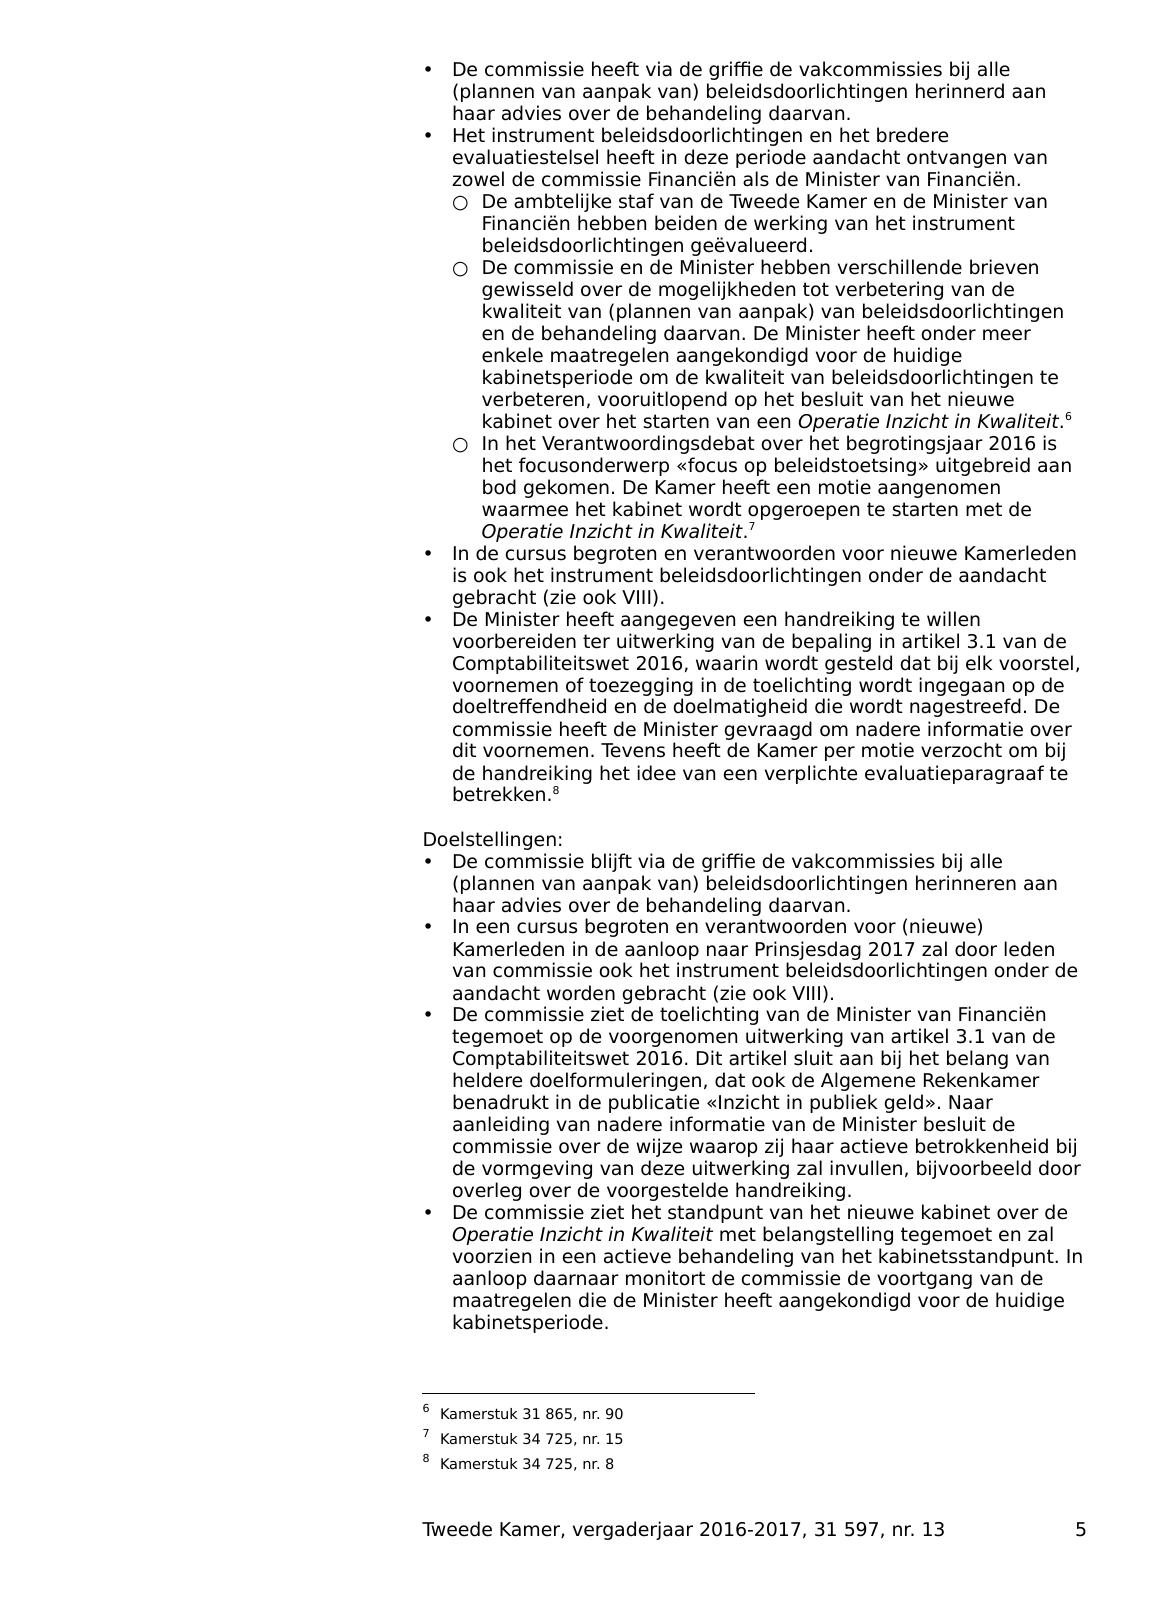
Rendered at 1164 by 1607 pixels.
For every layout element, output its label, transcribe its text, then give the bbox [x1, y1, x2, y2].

text • De commissie ziet de toelichting van de Minister van Financiën tegemoet op de voorgenomen uitwerking van artikel 3.1 van de Comptabiliteitswet 2016. Dit artikel sluit aan bij het belang van heldere doelformuleringen, dat ook de Algemene Rekenkamer benadrukt in de publicatie «Inzicht in publiek geld». Naar aanleiding van nadere informatie van de Minister besluit de commissie over de wijze waarop zij haar actieve betrokkenheid bij de vormgeving van deze uitwerking zal invullen, bijvoorbeeld door overleg over de voorgestelde handreiking. [422, 1004, 1087, 1202]
text • De commissie ziet het standpunt van het nieuwe kabinet over de Operatie Inzicht in Kwaliteit met belangstelling tegemoet en zal voorzien in een actieve behandeling van het kabinetsstandpunt. In aanloop daarnaar monitort de commissie de voortgang van de maatregelen die de Minister heeft aangekondigd voor de huidige kabinetsperiode. [422, 1202, 1087, 1334]
text Kamerstuk 34 725, nr. 15 [422, 1427, 1087, 1449]
text ○ In het Verantwoordingsdebat over het begrotingsjaar 2016 is het focusonderwerp «focus op beleidstoetsing» uitgebreid aan bod gekomen. De Kamer heeft een motie aangenomen waarmee het kabinet wordt opgeroepen te starten met de Operatie Inzicht in Kwaliteit. [452, 433, 1087, 543]
text • In de cursus begroten en verantwoorden voor nieuwe Kamerleden is ook het instrument beleidsdoorlichtingen onder de aandacht gebracht (zie ook VIII). [422, 543, 1087, 608]
text ○ De ambtelijke staf van de Tweede Kamer en de Minister van Financiën hebben beiden de werking van het instrument beleidsdoorlichtingen geëvalueerd. [452, 191, 1087, 257]
text • De Minister heeft aangegeven een handreiking te willen voorbereiden ter uitwerking van de bepaling in artikel 3.1 van de Comptabiliteitswet 2016, waarin wordt gesteld dat bij elk voorstel, voornemen of toezegging in de toelichting wordt ingegaan op de doeltreffendheid en de doelmatigheid die wordt nagestreefd. De commissie heeft de Minister gevraagd om nadere informatie over dit voornemen. Tevens heeft de Kamer per motie verzocht om bij de handreiking het idee van een verplichte evaluatieparagraaf te betrekken. [422, 608, 1087, 806]
text Kamerstuk 34 725, nr. 8 [422, 1452, 1087, 1474]
text • De commissie blijft via de griffie de vakcommissies bij alle (plannen van aanpak van) beleidsdoorlichtingen herinneren aan haar advies over de behandeling daarvan. [422, 851, 1087, 916]
text • Het instrument beleidsdoorlichtingen en het bredere evaluatiestelsel heeft in deze periode aandacht ontvangen van zowel de commissie Financiën als de Minister van Financiën. [422, 125, 1087, 191]
text Kamerstuk 31 865, nr. 90 [422, 1402, 1087, 1424]
text • In een cursus begroten en verantwoorden voor (nieuwe) Kamerleden in de aanloop naar Prinsjesdag 2017 zal door leden van commissie ook het instrument beleidsdoorlichtingen onder de aandacht worden gebracht (zie ook VIII). [422, 916, 1087, 1004]
text ○ De commissie en de Minister hebben verschillende brieven gewisseld over de mogelijkheden tot verbetering van de kwaliteit van (plannen van aanpak) van beleidsdoorlichtingen en de behandeling daarvan. De Minister heeft onder meer enkele maatregelen aangekondigd voor de huidige kabinetsperiode om de kwaliteit van beleidsdoorlichtingen te verbeteren, vooruitlopend op het besluit van het nieuwe kabinet over het starten van een Operatie Inzicht in Kwaliteit. [452, 257, 1087, 433]
text Doelstellingen: [422, 828, 1087, 851]
text • De commissie heeft via de griffie de vakcommissies bij alle (plannen van aanpak van) beleidsdoorlichtingen herinnerd aan haar advies over de behandeling daarvan. [422, 59, 1087, 125]
